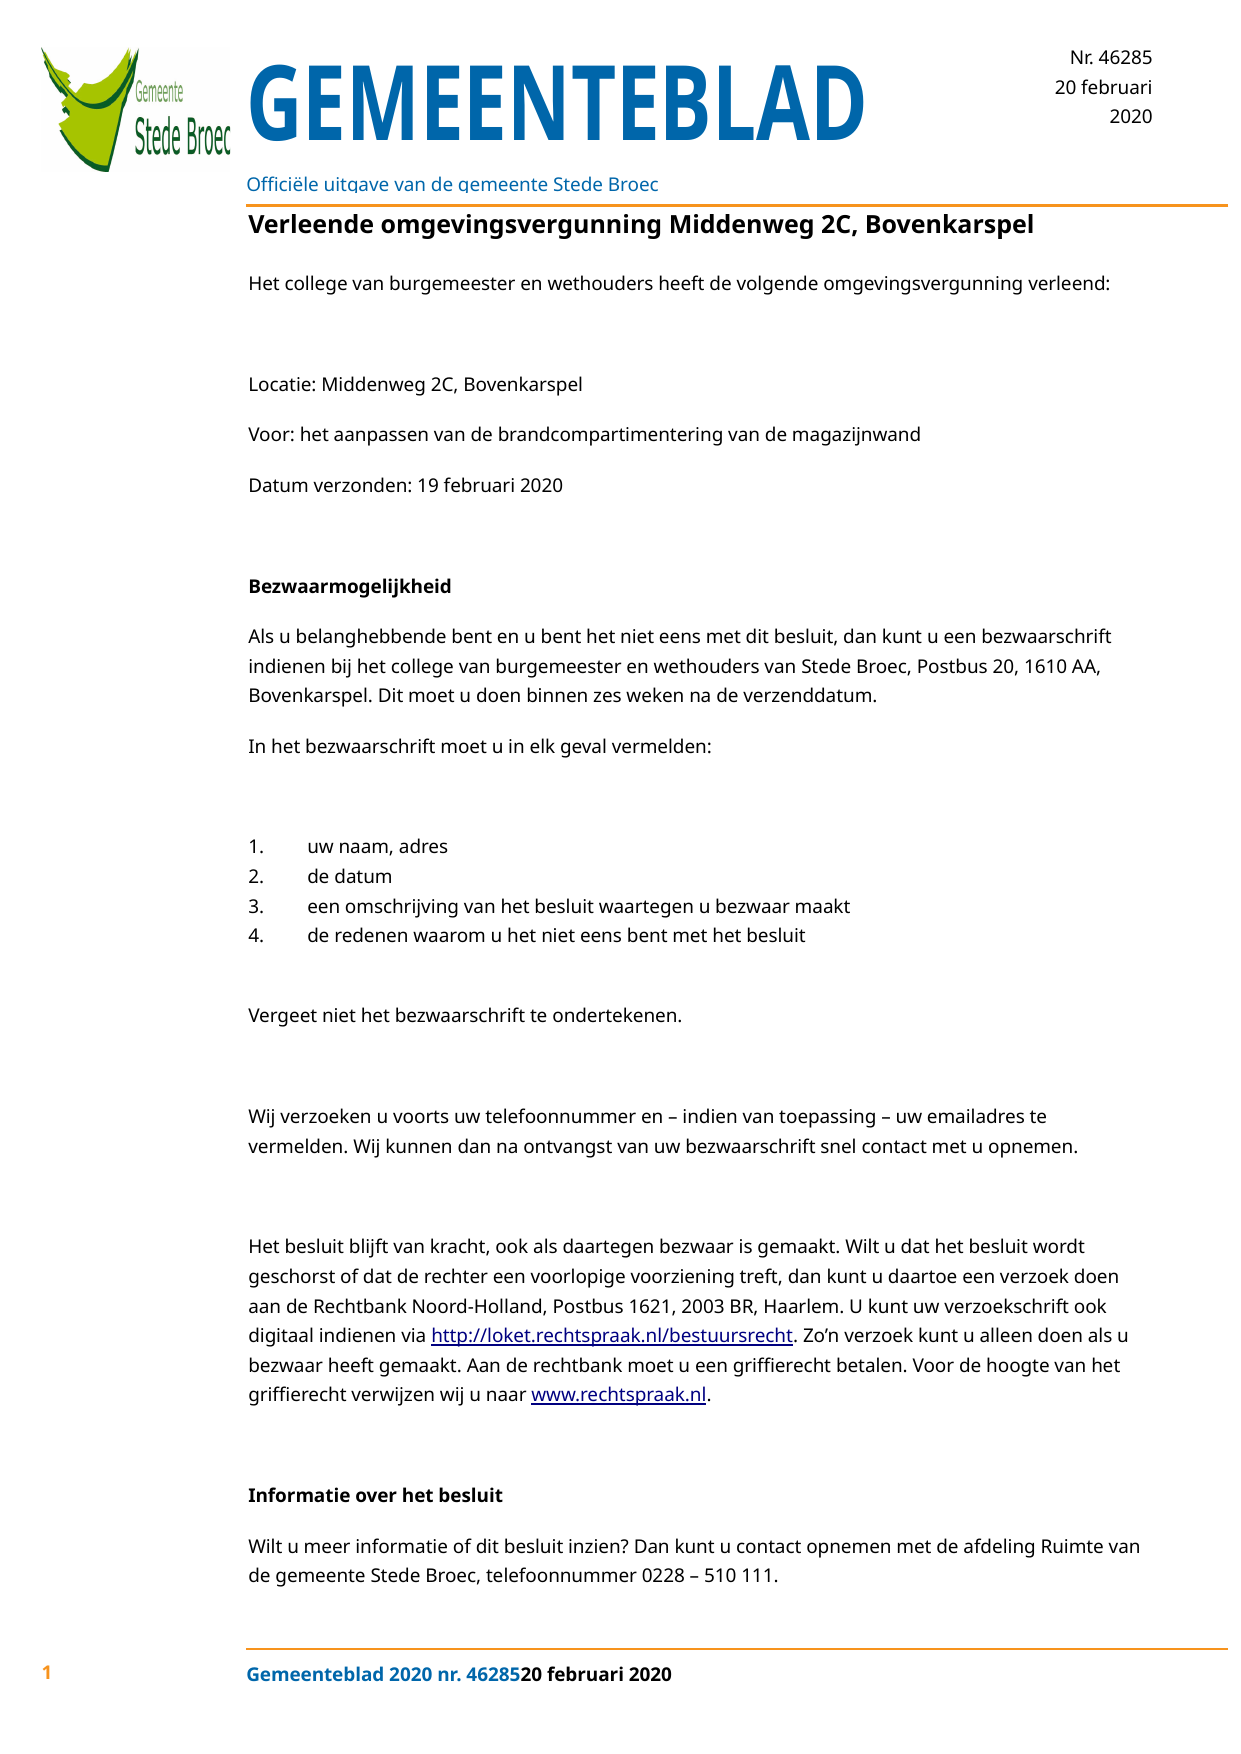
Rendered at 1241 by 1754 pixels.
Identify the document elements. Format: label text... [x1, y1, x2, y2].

text In het bezwaarschrift moet u in elk geval vermelden: [248, 733, 1152, 758]
text Vergeet niet het bezwaarschrift te ondertekenen. [248, 1002, 1152, 1028]
text Voor: het aanpassen van de brandcompartimentering van de magazijnwand [248, 422, 1152, 447]
text Verleende omgevingsvergunning Middenweg 2C, Bovenkarspel [248, 207, 1152, 241]
text Als u belanghebbende bent en u bent het niet eens met dit besluit, dan kunt u een bezwaarschrift indienen bij het college van burgemeester en wethouders van Stede Broec, Postbus 20, 1610 AA, Bovenkarspel. Dit moet u doen binnen zes weken na de verzenddatum. [248, 623, 1152, 708]
list een omschrijving van het besluit waartegen u bezwaar maakt [248, 893, 1152, 918]
list de redenen waarom u het niet eens bent met het besluit [248, 922, 1152, 948]
text Het besluit blijft van kracht, ook als daartegen bezwaar is gemaakt. Wilt u dat het besluit wordt geschorst of dat de rechter een voorlopige voorziening treft, dan kunt u daartoe een verzoek doen aan de Rechtbank Noord-Holland, Postbus 1621, 2003 BR, Haarlem. U kunt uw verzoekschrift ook digitaal indienen via http://loket.rechtspraak.nl/bestuursrecht. Zo’n verzoek kunt u alleen doen als u bezwaar heeft gemaakt. Aan de rechtbank moet u een griffierecht betalen. Voor de hoogte van het griffierecht verwijzen wij u naar www.rechtspraak.nl. [248, 1234, 1152, 1407]
text Wilt u meer informatie of dit besluit inzien? Dan kunt u contact opnemen met de afdeling Ruimte van de gemeente Stede Broec, telefoonnummer 0228 – 510 111. [248, 1533, 1152, 1588]
list de datum [248, 863, 1152, 889]
text Het college van burgemeester en wethouders heeft de volgende omgevingsvergunning verleend: [248, 270, 1152, 296]
text Wij verzoeken u voorts uw telefoonnummer en – indien van toepassing – uw emailadres te vermelden. Wij kunnen dan na ontvangst van uw bezwaarschrift snel contact met u opnemen. [248, 1103, 1152, 1158]
list uw naam, adres [248, 834, 1152, 859]
text Informatie over het besluit [248, 1482, 1152, 1508]
text Bezwaarmogelijkheid [248, 573, 1152, 598]
picture [41, 47, 231, 172]
text Locatie: Middenweg 2C, Bovenkarspel [248, 371, 1152, 397]
text Datum verzonden: 19 februari 2020 [248, 472, 1152, 498]
